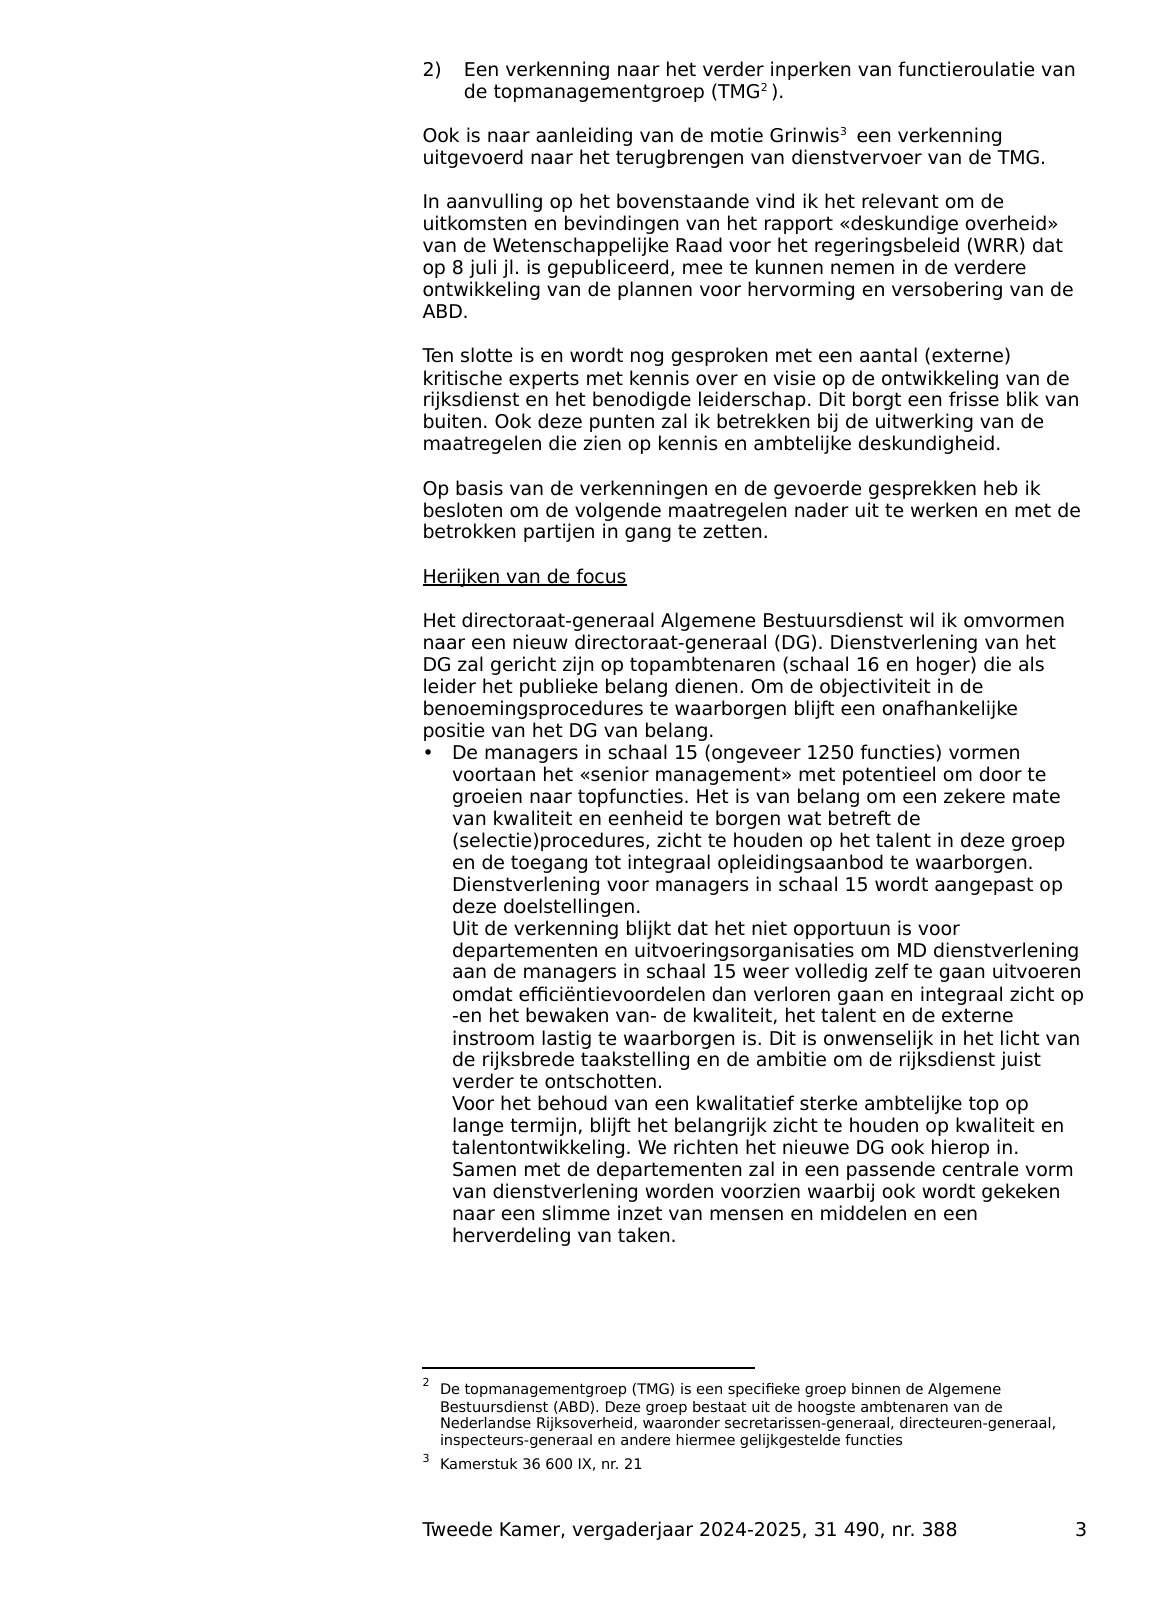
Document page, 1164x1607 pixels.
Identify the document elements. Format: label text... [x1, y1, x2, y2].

text Het directoraat-generaal Algemene Bestuursdienst wil ik omvormen naar een nieuw directoraat-generaal (DG). Dienstverlening van het DG zal gericht zijn op topambtenaren (schaal 16 en hoger) die als leider het publieke belang dienen. Om de objectiviteit in de benoemingsprocedures te waarborgen blijft een onafhankelijke positie van het DG van belang. [422, 610, 1087, 742]
text Ook is naar aanleiding van de motie Grinwis een verkenning uitgevoerd naar het terugbrengen van dienstvervoer van de TMG. [422, 125, 1087, 169]
text Voor het behoud van een kwalitatief sterke ambtelijke top op lange termijn, blijft het belangrijk zicht te houden op kwaliteit en talentontwikkeling. We richten het nieuwe DG ook hierop in. Samen met de departementen zal in een passende centrale vorm van dienstverlening worden voorzien waarbij ook wordt gekeken naar een slimme inzet van mensen en middelen en een herverdeling van taken. [452, 1093, 1087, 1247]
text De topmanagementgroep (TMG) is een specifieke groep binnen de Algemene Bestuursdienst (ABD). Deze groep bestaat uit de hoogste ambtenaren van de Nederlandse Rijksoverheid, waaronder secretarissen-generaal, directeuren-generaal, inspecteurs-generaal en andere hiermee gelijkgestelde functies [422, 1377, 1087, 1449]
text In aanvulling op het bovenstaande vind ik het relevant om de uitkomsten en bevindingen van het rapport «deskundige overheid» van de Wetenschappelijke Raad voor het regeringsbeleid (WRR) dat op 8 juli jl. is gepubliceerd, mee te kunnen nemen in de verdere ontwikkeling van de plannen voor hervorming en versobering van de ABD. [422, 191, 1087, 323]
text Ten slotte is en wordt nog gesproken met een aantal (externe) kritische experts met kennis over en visie op de ontwikkeling van de rijksdienst en het benodigde leiderschap. Dit borgt een frisse blik van buiten. Ook deze punten zal ik betrekken bij de uitwerking van de maatregelen die zien op kennis en ambtelijke deskundigheid. [422, 345, 1087, 455]
text Uit de verkenning blijkt dat het niet opportuun is voor departementen en uitvoeringsorganisaties om MD dienstverlening aan de managers in schaal 15 weer volledig zelf te gaan uitvoeren omdat efficiëntievoordelen dan verloren gaan en integraal zicht op -en het bewaken van- de kwaliteit, het talent en de externe instroom lastig te waarborgen is. Dit is onwenselijk in het licht van de rijksbrede taakstelling en de ambitie om de rijksdienst juist verder te ontschotten. [452, 917, 1087, 1093]
text Kamerstuk 36 600 IX, nr. 21 [422, 1452, 1087, 1474]
text • De managers in schaal 15 (ongeveer 1250 functies) vormen voortaan het «senior management» met potentieel om door te groeien naar topfuncties. Het is van belang om een zekere mate van kwaliteit en eenheid te borgen wat betreft de (selectie)procedures, zicht te houden op het talent in deze groep en de toegang tot integraal opleidingsaanbod te waarborgen. Dienstverlening voor managers in schaal 15 wordt aangepast op deze doelstellingen. [422, 742, 1087, 917]
text 2) Een verkenning naar het verder inperken van functieroulatie van de topmanagementgroep (TMG). [422, 59, 1087, 103]
text Op basis van de verkenningen en de gevoerde gesprekken heb ik besloten om de volgende maatregelen nader uit te werken en met de betrokken partijen in gang te zetten. [422, 477, 1087, 543]
subtitle Herijken van de focus [422, 566, 1087, 588]
